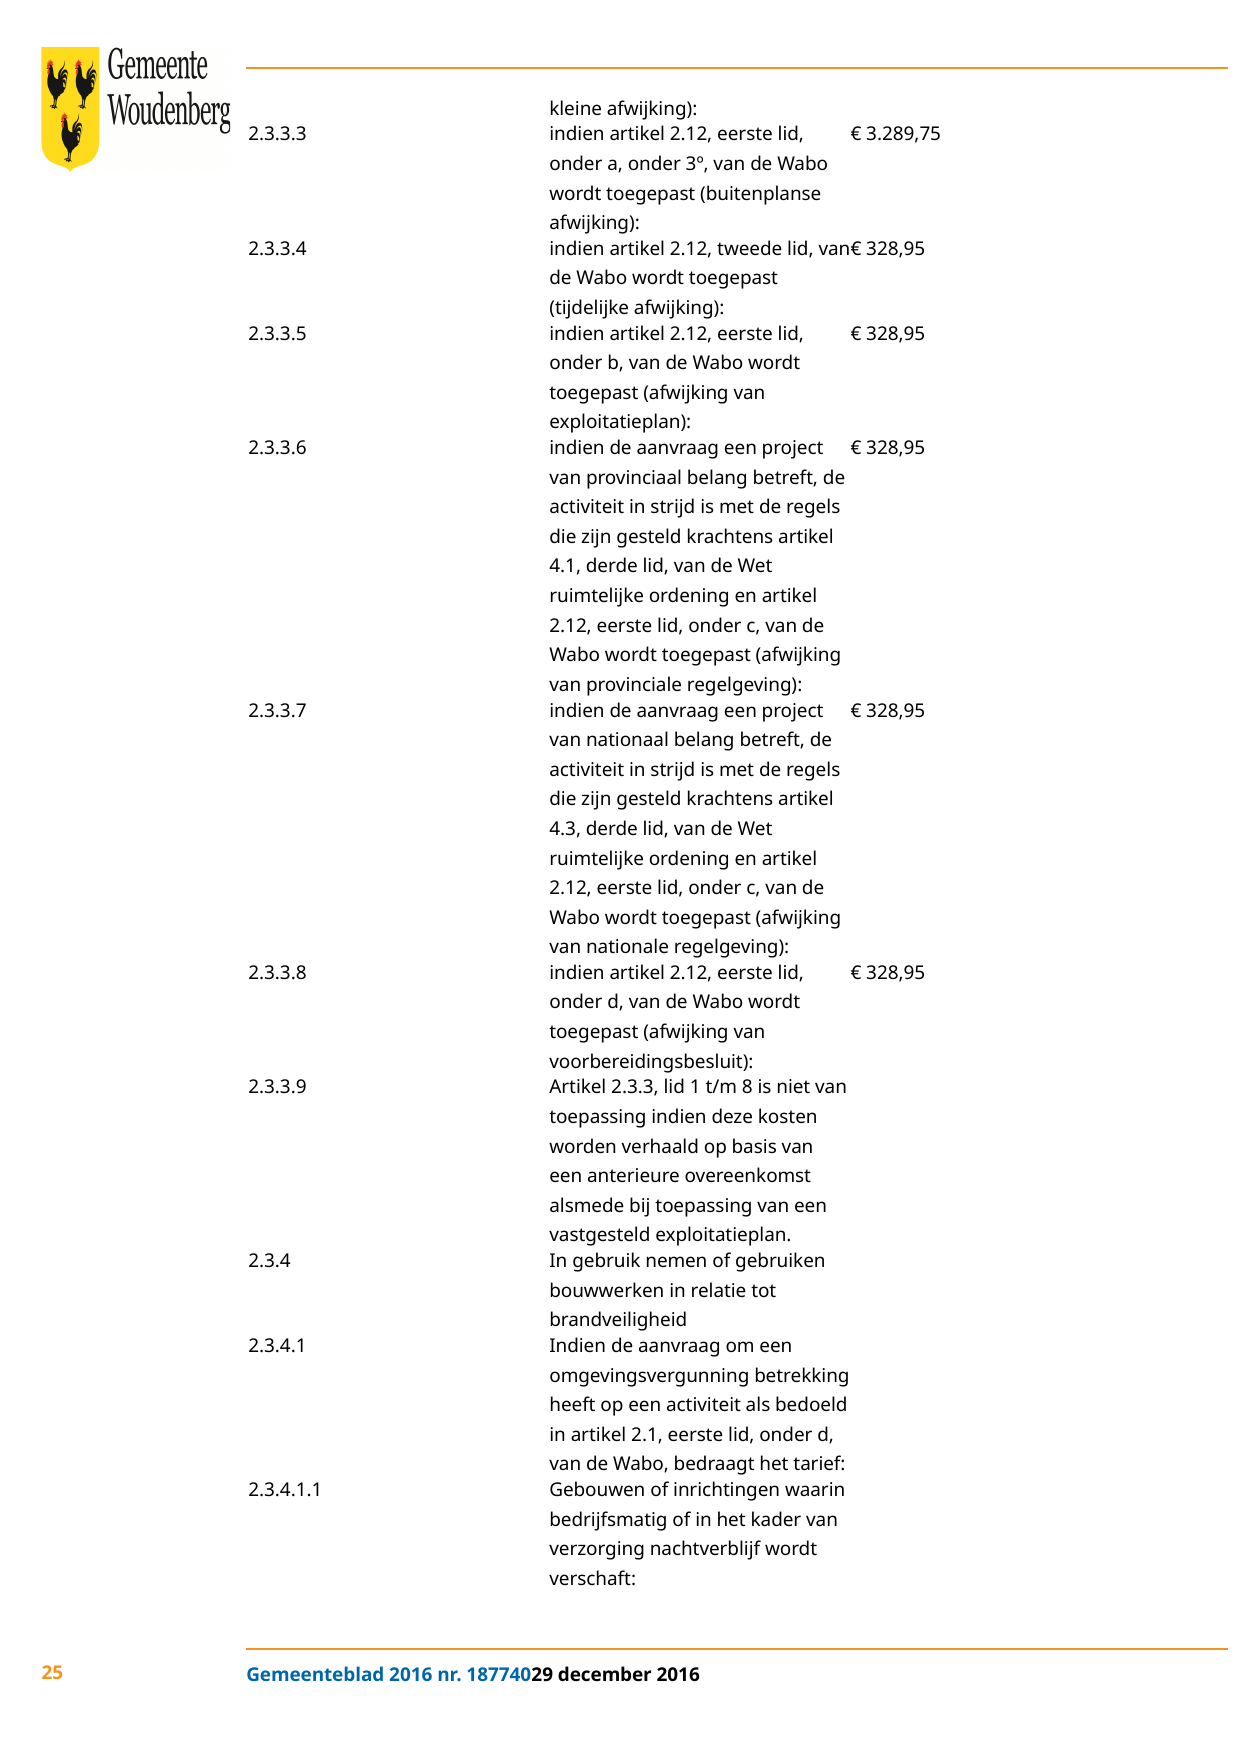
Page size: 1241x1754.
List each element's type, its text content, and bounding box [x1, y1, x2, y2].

table_cell [850, 1247, 1152, 1332]
table_cell € 3.289,75 [850, 121, 1152, 235]
table_cell [850, 1476, 1152, 1591]
table_cell [850, 95, 1152, 121]
table_cell 2.3.3.5 [248, 320, 549, 434]
table_cell 2.3.3.8 [248, 959, 549, 1074]
table_cell [850, 1332, 1152, 1476]
table_cell € 328,95 [850, 235, 1152, 320]
table_cell [248, 95, 549, 121]
table_cell € 328,95 [850, 697, 1152, 959]
table_cell indien artikel 2.12, eerste lid, onder b, van de Wabo wordt toegepast (afwijking van exploitatieplan): [549, 320, 850, 434]
table_cell 2.3.4.1 [248, 1332, 549, 1476]
table_cell 2.3.3.3 [248, 121, 549, 235]
table_cell € 328,95 [850, 959, 1152, 1074]
table_cell 2.3.3.6 [248, 434, 549, 697]
table_cell Gebouwen of inrichtingen waarin bedrijfsmatig of in het kader van verzorging nachtverblijf wordt verschaft: [549, 1476, 850, 1591]
table_cell indien artikel 2.12, eerste lid, onder a, onder 3º, van de Wabo wordt toegepast (buitenplanse afwijking): [549, 121, 850, 235]
table_cell € 328,95 [850, 320, 1152, 434]
table_cell In gebruik nemen of gebruiken bouwwerken in relatie tot brandveiligheid [549, 1247, 850, 1332]
table_cell indien de aanvraag een project van provinciaal belang betreft, de activiteit in strijd is met de regels die zijn gesteld krachtens artikel 4.1, derde lid, van de Wet ruimtelijke ordening en artikel 2.12, eerste lid, onder c, van de Wabo wordt toegepast (afwijking van provinciale regelgeving): [549, 434, 850, 697]
table_cell indien artikel 2.12, eerste lid, onder d, van de Wabo wordt toegepast (afwijking van voorbereidingsbesluit): [549, 959, 850, 1074]
table_cell 2.3.3.9 [248, 1074, 549, 1247]
table_cell indien artikel 2.12, tweede lid, van de Wabo wordt toegepast (tijdelijke afwijking): [549, 235, 850, 320]
table_cell 2.3.3.7 [248, 697, 549, 959]
table_cell 2.3.4 [248, 1247, 549, 1332]
table_cell 2.3.3.4 [248, 235, 549, 320]
table_cell [850, 1074, 1152, 1247]
table_cell € 328,95 [850, 434, 1152, 697]
table_cell Artikel 2.3.3, lid 1 t/m 8 is niet van toepassing indien deze kosten worden verhaald op basis van een anterieure overeenkomst alsmede bij toepassing van een vastgesteld exploitatieplan. [549, 1074, 850, 1247]
table_cell indien de aanvraag een project van nationaal belang betreft, de activiteit in strijd is met de regels die zijn gesteld krachtens artikel 4.3, derde lid, van de Wet ruimtelijke ordening en artikel 2.12, eerste lid, onder c, van de Wabo wordt toegepast (afwijking van nationale regelgeving): [549, 697, 850, 959]
table_cell kleine afwijking): [549, 95, 850, 121]
table_cell Indien de aanvraag om een omgevingsvergunning betrekking heeft op een activiteit als bedoeld in artikel 2.1, eerste lid, onder d, van de Wabo, bedraagt het tarief: [549, 1332, 850, 1476]
table_cell 2.3.4.1.1 [248, 1476, 549, 1591]
picture [41, 47, 231, 172]
